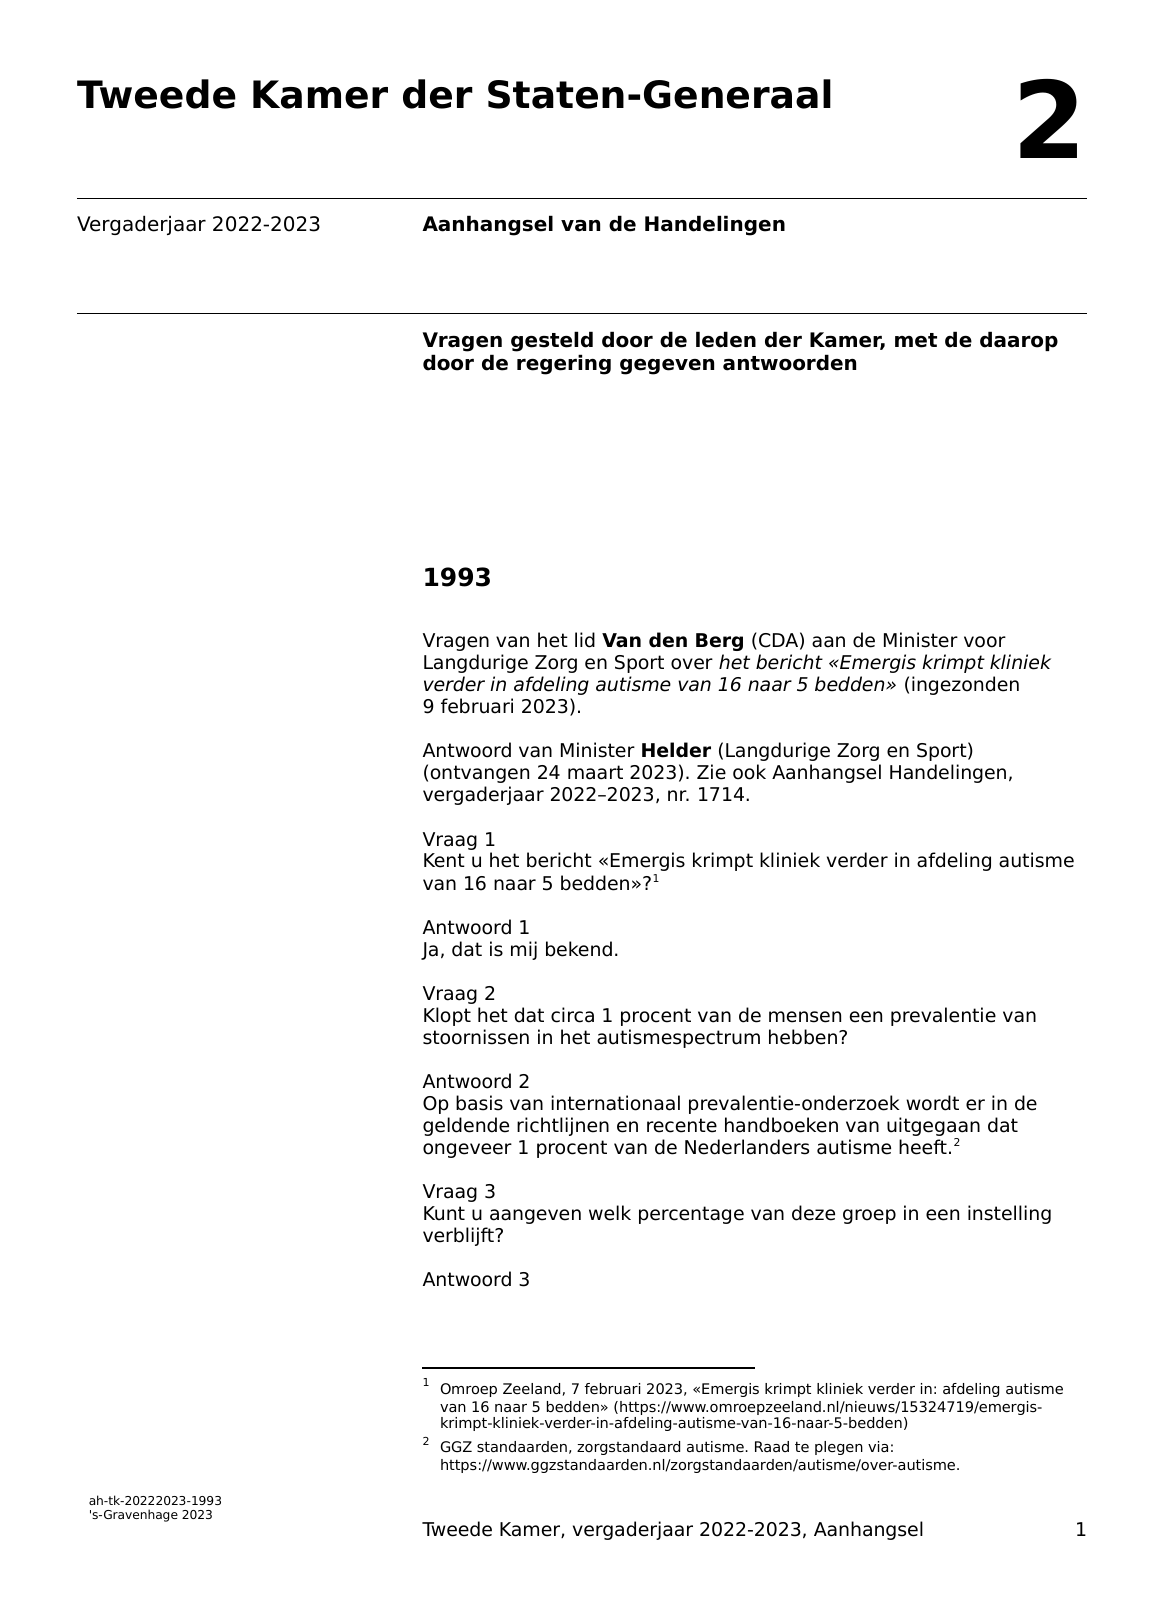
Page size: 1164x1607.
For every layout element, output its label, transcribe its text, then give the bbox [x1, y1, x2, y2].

text Kunt u aangeven welk percentage van deze groep in een instelling verblijft? [422, 1203, 1087, 1247]
text Antwoord van Minister Helder (Langdurige Zorg en Sport) (ontvangen 24 maart 2023). Zie ook Aanhangsel Handelingen, vergaderjaar 2022–2023, nr. 1714. [422, 740, 1087, 806]
table_cell Aanhangsel van de Handelingen [422, 199, 1087, 313]
text Vraag 3 [422, 1181, 1087, 1203]
text Antwoord 1 [422, 917, 1087, 938]
text Vragen van het lid Van den Berg (CDA) aan de Minister voor Langdurige Zorg en Sport over het bericht «Emergis krimpt kliniek verder in afdeling autisme van 16 naar 5 bedden» (ingezonden 9 februari 2023). [422, 630, 1087, 718]
text 1993 [422, 563, 1087, 592]
text Antwoord 2 [422, 1071, 1087, 1093]
table_cell Vergaderjaar 2022-2023 [77, 199, 422, 313]
table_cell [77, 314, 422, 375]
text 's-Gravenhage 2023 [88, 1508, 323, 1522]
text GGZ standaarden, zorgstandaard autisme. Raad te plegen via: https://www.ggzstandaarden.nl/zorgstandaarden/autisme/over-autisme. [422, 1435, 1087, 1474]
text Vraag 2 [422, 983, 1087, 1005]
table_header Tweede Kamer der Staten-Generaal [77, 59, 886, 198]
text Kent u het bericht «Emergis krimpt kliniek verder in afdeling autisme van 16 naar 5 bedden»? [422, 850, 1087, 894]
text Klopt het dat circa 1 procent van de mensen een prevalentie van stoornissen in het autismespectrum hebben? [422, 1005, 1087, 1049]
text Omroep Zeeland, 7 februari 2023, «Emergis krimpt kliniek verder in: afdeling autisme van 16 naar 5 bedden» (https://www.omroepzeeland.nl/nieuws/15324719/emergis-krimpt-kliniek-verder-in-afdeling-autisme-van-16-naar-5-bedden) [422, 1377, 1087, 1432]
text Antwoord 3 [422, 1269, 1087, 1291]
text Op basis van internationaal prevalentie-onderzoek wordt er in de geldende richtlijnen en recente handboeken van uitgegaan dat ongeveer 1 procent van de Nederlanders autisme heeft. [422, 1093, 1087, 1159]
text Vraag 1 [422, 828, 1087, 850]
text ah-tk-20222023-1993 [88, 1494, 323, 1508]
text Ja, dat is mij bekend. [422, 938, 1087, 961]
table_header 2 [886, 59, 1087, 198]
table_cell Vragen gesteld door de leden der Kamer, met de daarop door de regering gegeven antwoorden [422, 314, 1087, 375]
